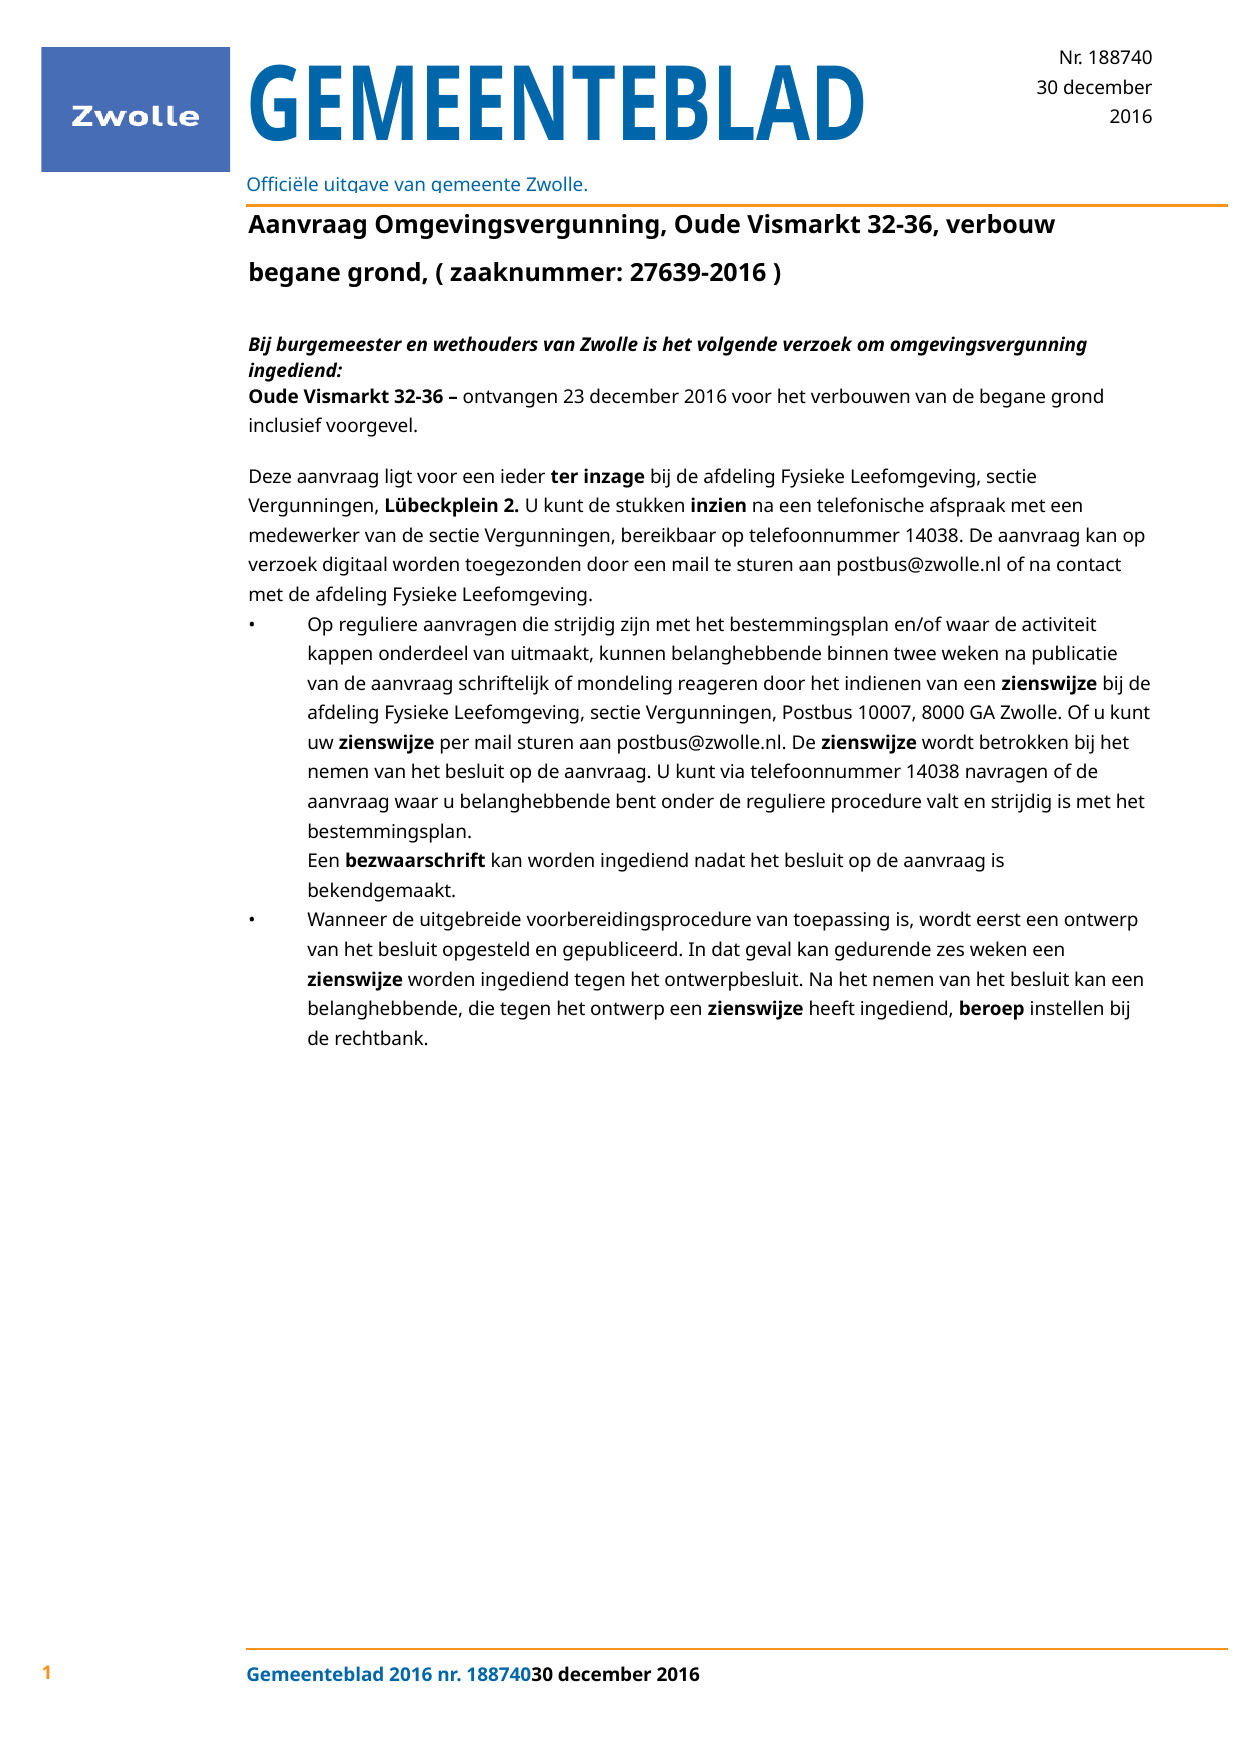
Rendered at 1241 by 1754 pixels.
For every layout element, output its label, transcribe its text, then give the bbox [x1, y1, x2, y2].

text Oude Vismarkt 32-36 – ontvangen 23 december 2016 voor het verbouwen van de begane grond inclusief voorgevel. [248, 383, 1152, 438]
text Deze aanvraag ligt voor een ieder ter inzage bij de afdeling Fysieke Leefomgeving, sectie Vergunningen, Lübeckplein 2. U kunt de stukken inzien na een telefonische afspraak met een medewerker van de sectie Vergunningen, bereikbaar op telefoonnummer 14038. De aanvraag kan op verzoek digitaal worden toegezonden door een mail te sturen aan postbus@zwolle.nl of na contact met de afdeling Fysieke Leefomgeving. [248, 463, 1152, 607]
list Een bezwaarschrift kan worden ingediend nadat het besluit op de aanvraag is bekendgemaakt. [248, 847, 1152, 903]
text Aanvraag Omgevingsvergunning, Oude Vismarkt 32-36, verbouw begane grond, ( zaaknummer: 27639-2016 ) [248, 207, 1152, 288]
picture [41, 47, 231, 172]
list Op reguliere aanvragen die strijdig zijn met het bestemmingsplan en/of waar de activiteit kappen onderdeel van uitmaakt, kunnen belanghebbende binnen twee weken na publicatie van de aanvraag schriftelijk of mondeling reageren door het indienen van een zienswijze bij de afdeling Fysieke Leefomgeving, sectie Vergunningen, Postbus 10007, 8000 GA Zwolle. Of u kunt uw zienswijze per mail sturen aan postbus@zwolle.nl. De zienswijze wordt betrokken bij het nemen van het besluit op de aanvraag. U kunt via telefoonnummer 14038 navragen of de aanvraag waar u belanghebbende bent onder de reguliere procedure valt en strijdig is met het bestemmingsplan. [248, 611, 1152, 844]
text Bij burgemeester en wethouders van Zwolle is het volgende verzoek om omgevingsvergunning ingediend: [248, 331, 1152, 383]
list Wanneer de uitgebreide voorbereidingsprocedure van toepassing is, wordt eerst een ontwerp van het besluit opgesteld en gepubliceerd. In dat geval kan gedurende zes weken een zienswijze worden ingediend tegen het ontwerpbesluit. Na het nemen van het besluit kan een belanghebbende, die tegen het ontwerp een zienswijze heeft ingediend, beroep instellen bij de rechtbank. [248, 907, 1152, 1051]
